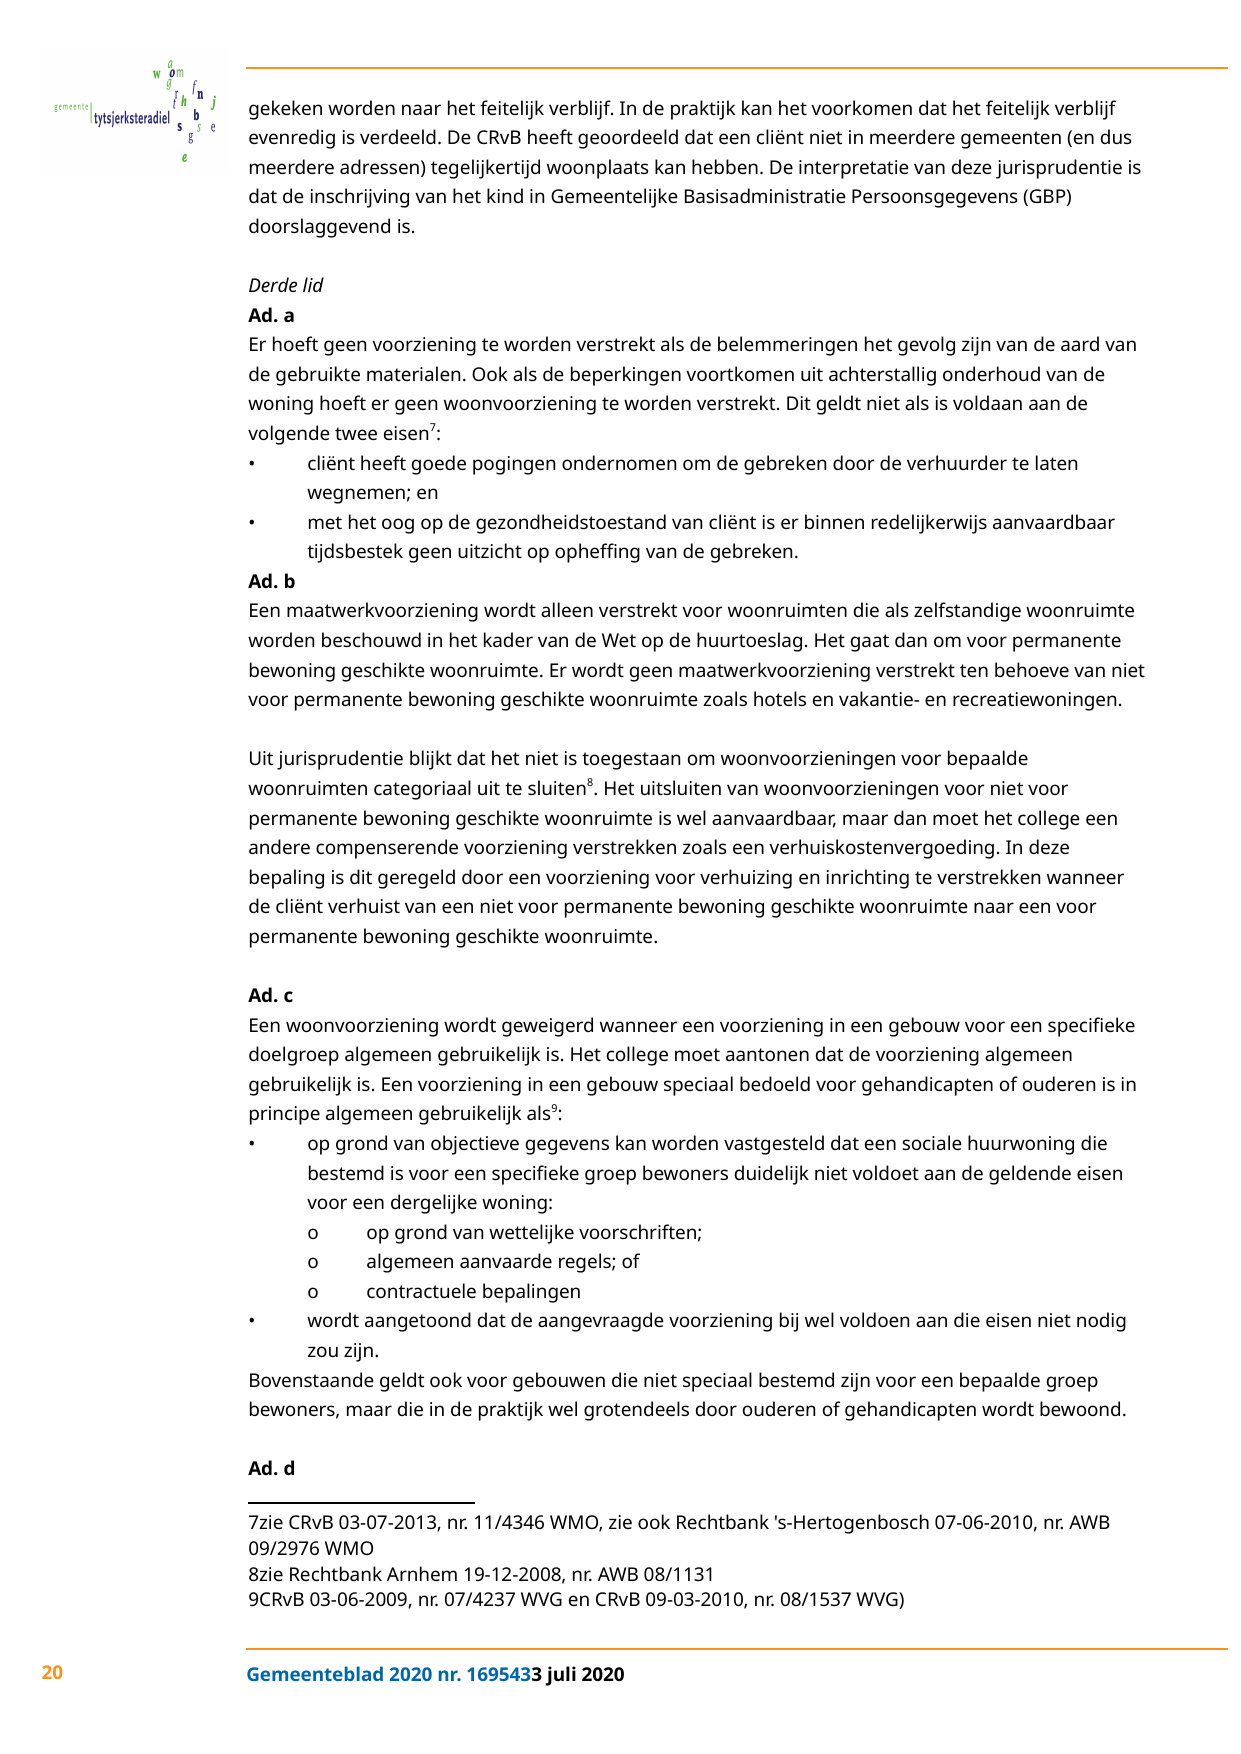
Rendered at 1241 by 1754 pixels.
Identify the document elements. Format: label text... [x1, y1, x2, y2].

text Uit jurisprudentie blijkt dat het niet is toegestaan om woonvoorzieningen voor bepaalde woonruimten categoriaal uit te sluiten. Het uitsluiten van woonvoorzieningen voor niet voor permanente bewoning geschikte woonruimte is wel aanvaardbaar, maar dan moet het college een andere compenserende voorziening verstrekken zoals een verhuiskostenvergoeding. In deze bepaling is dit geregeld door een voorziening voor verhuizing en inrichting te verstrekken wanneer de cliënt verhuist van een niet voor permanente bewoning geschikte woonruimte naar een voor permanente bewoning geschikte woonruimte. [248, 746, 1152, 949]
text CRvB 03-06-2009, nr. 07/4237 WVG en CRvB 09-03-2010, nr. 08/1537 WVG) [248, 1586, 1152, 1612]
text Een woonvoorziening wordt geweigerd wanneer een voorziening in een gebouw voor een specifieke doelgroep algemeen gebruikelijk is. Het college moet aantonen dat de voorziening algemeen gebruikelijk is. Een voorziening in een gebouw speciaal bedoeld voor gehandicapten of ouderen is in principe algemeen gebruikelijk als: [248, 1012, 1152, 1126]
text Er hoeft geen voorziening te worden verstrekt als de belemmeringen het gevolg zijn van de aard van de gebruikte materialen. Ook als de beperkingen voortkomen uit achterstallig onderhoud van de woning hoeft er geen woonvoorziening te worden verstrekt. Dit geldt niet als is voldaan aan de volgende twee eisen: [248, 331, 1152, 446]
list contractuele bepalingen [307, 1278, 1152, 1304]
list wordt aangetoond dat de aangevraagde voorziening bij wel voldoen aan die eisen niet nodig zou zijn. [248, 1308, 1152, 1363]
list op grond van wettelijke voorschriften; [307, 1219, 1152, 1245]
text zie CRvB 03-07-2013, nr. 11/4346 WMO, zie ook Rechtbank 's-Hertogenbosch 07-06-2010, nr. AWB 09/2976 WMO [248, 1509, 1152, 1561]
list cliënt heeft goede pogingen ondernomen om de gebreken door de verhuurder te laten wegnemen; en [248, 450, 1152, 505]
text Ad. d [248, 1456, 1152, 1481]
text zie Rechtbank Arnhem 19-12-2008, nr. AWB 08/1131 [248, 1561, 1152, 1586]
text Een maatwerkvoorziening wordt alleen verstrekt voor woonruimten die als zelfstandige woonruimte worden beschouwd in het kader van de Wet op de huurtoeslag. Het gaat dan om voor permanente bewoning geschikte woonruimte. Er wordt geen maatwerkvoorziening verstrekt ten behoeve van niet voor permanente bewoning geschikte woonruimte zoals hotels en vakantie- en recreatiewoningen. [248, 598, 1152, 712]
list op grond van objectieve gegevens kan worden vastgesteld dat een sociale huurwoning die bestemd is voor een specifieke groep bewoners duidelijk niet voldoet aan de geldende eisen voor een dergelijke woning: [248, 1130, 1152, 1215]
text Ad. b [248, 568, 1152, 594]
list algemeen aanvaarde regels; of [307, 1248, 1152, 1274]
text Ad. a [248, 302, 1152, 328]
text Ad. c [248, 982, 1152, 1008]
text Derde lid [248, 272, 1152, 298]
list met het oog op de gezondheidstoestand van cliënt is er binnen redelijkerwijs aanvaardbaar tijdsbestek geen uitzicht op opheffing van de gebreken. [248, 509, 1152, 564]
text Bovenstaande geldt ook voor gebouwen die niet speciaal bestemd zijn voor een bepaalde groep bewoners, maar die in de praktijk wel grotendeels door ouderen of gehandicapten wordt bewoond. [248, 1367, 1152, 1422]
picture [41, 47, 231, 172]
text gekeken worden naar het feitelijk verblijf. In de praktijk kan het voorkomen dat het feitelijk verblijf evenredig is verdeeld. De CRvB heeft geoordeeld dat een cliënt niet in meerdere gemeenten (en dus meerdere adressen) tegelijkertijd woonplaats kan hebben. De interpretatie van deze jurisprudentie is dat de inschrijving van het kind in Gemeentelijke Basisadministratie Persoonsgegevens (GBP) doorslaggevend is. [248, 95, 1152, 239]
